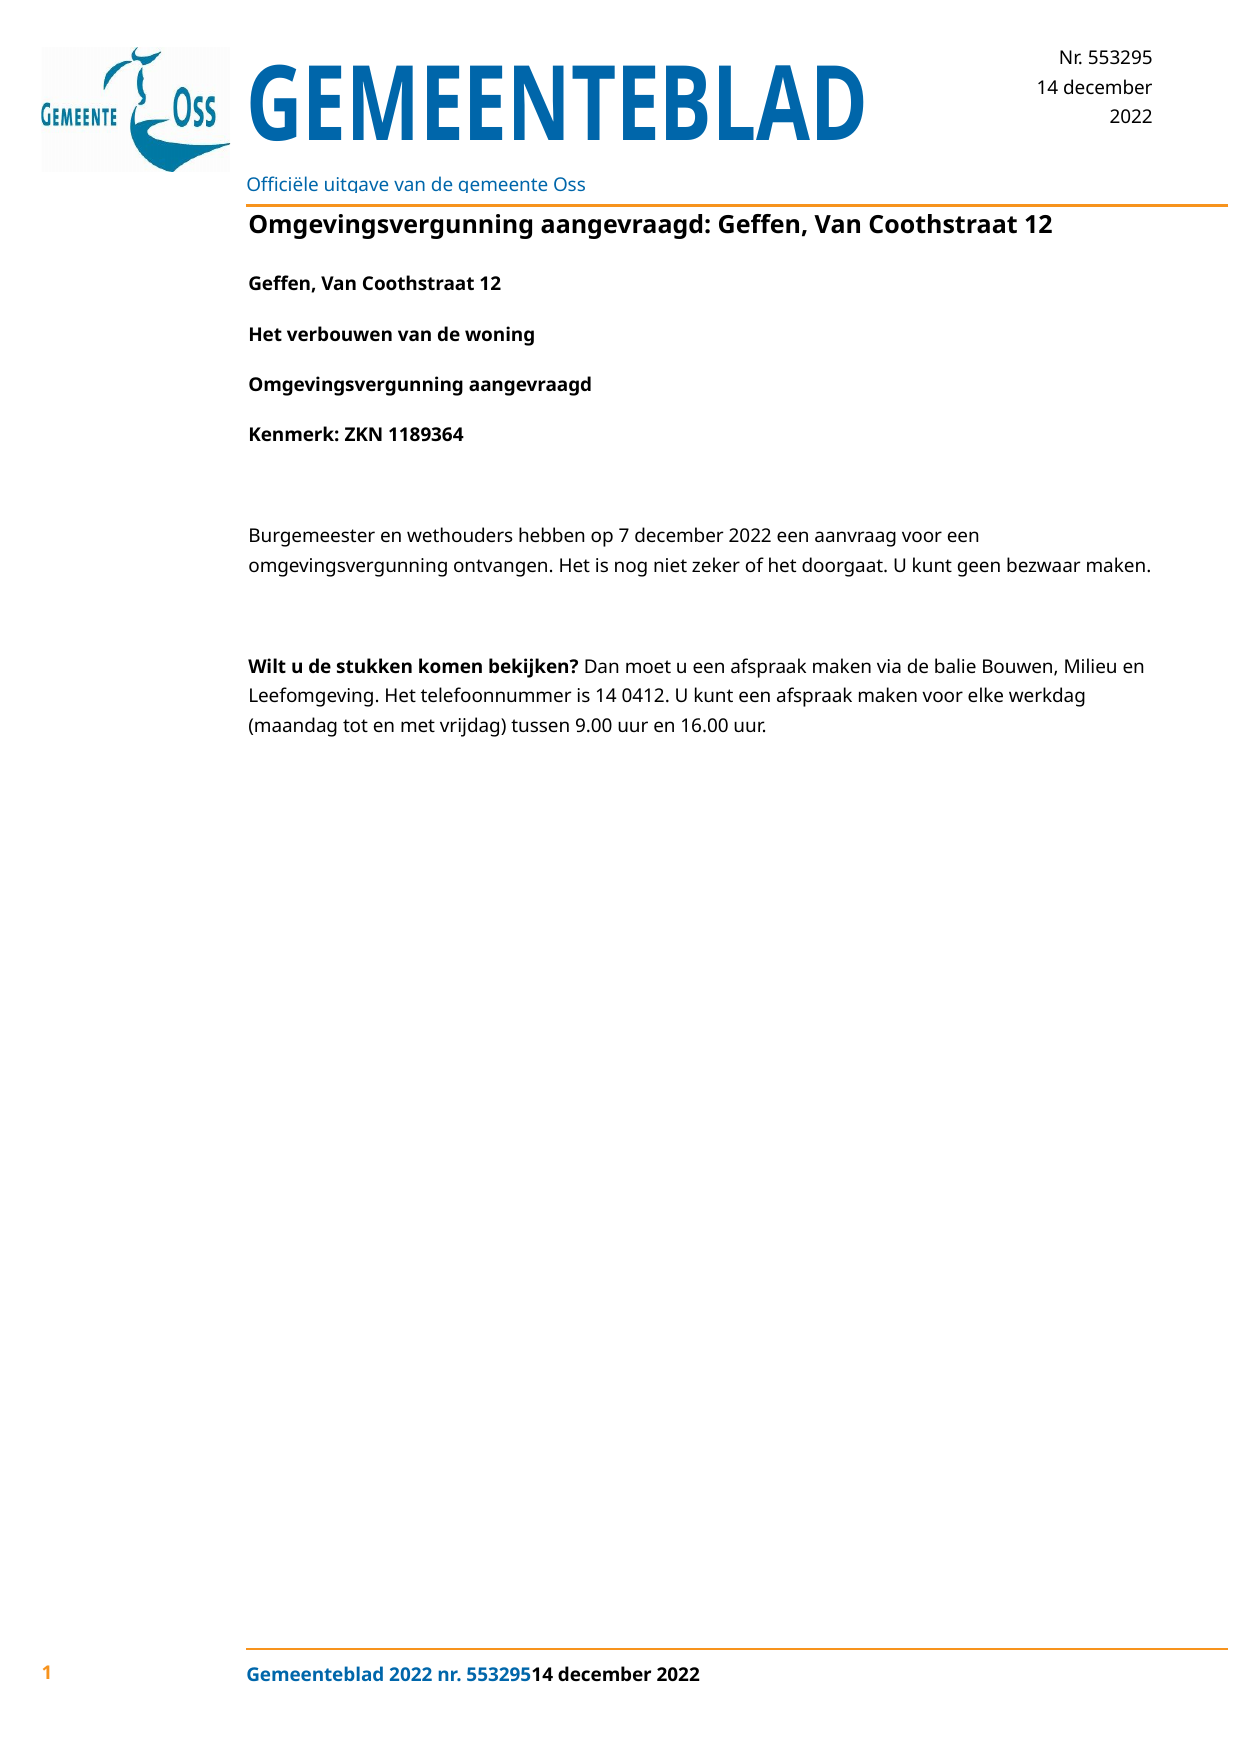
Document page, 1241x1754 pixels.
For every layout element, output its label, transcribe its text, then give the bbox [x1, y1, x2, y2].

picture [41, 47, 231, 172]
text Omgevingsvergunning aangevraagd [248, 371, 1152, 397]
text Wilt u de stukken komen bekijken? Dan moet u een afspraak maken via de balie Bouwen, Milieu en Leefomgeving. Het telefoonnummer is 14 0412. U kunt een afspraak maken voor elke werkdag (maandag tot en met vrijdag) tussen 9.00 uur en 16.00 uur. [248, 653, 1152, 738]
text Burgemeester en wethouders hebben op 7 december 2022 een aanvraag voor een omgevingsvergunning ontvangen. Het is nog niet zeker of het doorgaat. U kunt geen bezwaar maken. [248, 522, 1152, 578]
text Omgevingsvergunning aangevraagd: Geffen, Van Coothstraat 12 [248, 207, 1152, 241]
text Kenmerk: ZKN 1189364 [248, 422, 1152, 447]
text Het verbouwen van de woning [248, 321, 1152, 346]
text Geffen, Van Coothstraat 12 [248, 270, 1152, 296]
